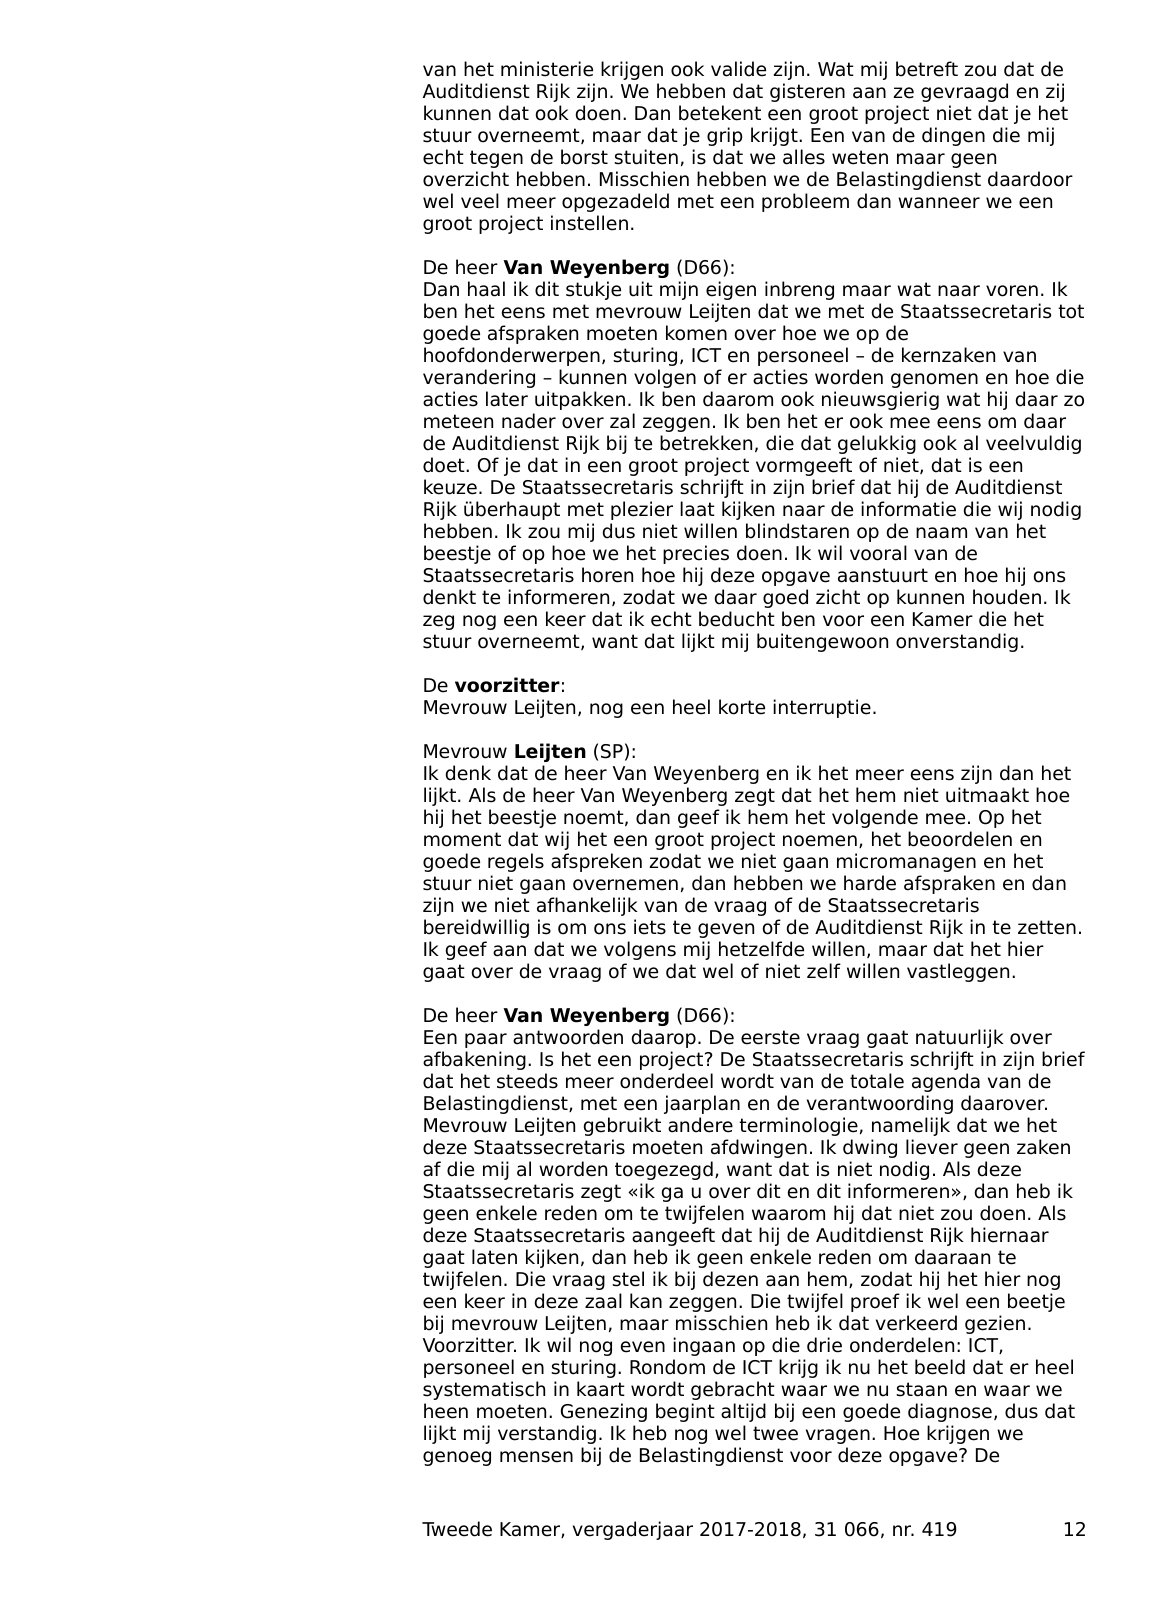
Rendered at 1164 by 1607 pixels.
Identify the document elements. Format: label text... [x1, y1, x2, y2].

text Een paar antwoorden daarop. De eerste vraag gaat natuurlijk over afbakening. Is het een project? De Staatssecretaris schrijft in zijn brief dat het steeds meer onderdeel wordt van de totale agenda van de Belastingdienst, met een jaarplan en de verantwoording daarover. Mevrouw Leijten gebruikt andere terminologie, namelijk dat we het deze Staatssecretaris moeten afdwingen. Ik dwing liever geen zaken af die mij al worden toegezegd, want dat is niet nodig. Als deze Staatssecretaris zegt «ik ga u over dit en dit informeren», dan heb ik geen enkele reden om te twijfelen waarom hij dat niet zou doen. Als deze Staatssecretaris aangeeft dat hij de Auditdienst Rijk hiernaar gaat laten kijken, dan heb ik geen enkele reden om daaraan te twijfelen. Die vraag stel ik bij dezen aan hem, zodat hij het hier nog een keer in deze zaal kan zeggen. Die twijfel proef ik wel een beetje bij mevrouw Leijten, maar misschien heb ik dat verkeerd gezien. [422, 1027, 1087, 1335]
text De voorzitter: [422, 675, 1087, 697]
text Dan haal ik dit stukje uit mijn eigen inbreng maar wat naar voren. Ik ben het eens met mevrouw Leijten dat we met de Staatssecretaris tot goede afspraken moeten komen over hoe we op de hoofdonderwerpen, sturing, ICT en personeel – de kernzaken van verandering – kunnen volgen of er acties worden genomen en hoe die acties later uitpakken. Ik ben daarom ook nieuwsgierig wat hij daar zo meteen nader over zal zeggen. Ik ben het er ook mee eens om daar de Auditdienst Rijk bij te betrekken, die dat gelukkig ook al veelvuldig doet. Of je dat in een groot project vormgeeft of niet, dat is een keuze. De Staatssecretaris schrijft in zijn brief dat hij de Auditdienst Rijk überhaupt met plezier laat kijken naar de informatie die wij nodig hebben. Ik zou mij dus niet willen blindstaren op de naam van het beestje of op hoe we het precies doen. Ik wil vooral van de Staatssecretaris horen hoe hij deze opgave aanstuurt en hoe hij ons denkt te informeren, zodat we daar goed zicht op kunnen houden. Ik zeg nog een keer dat ik echt beducht ben voor een Kamer die het stuur overneemt, want dat lijkt mij buitengewoon onverstandig. [422, 279, 1087, 653]
text Mevrouw Leijten (SP): [422, 741, 1087, 763]
text Ik denk dat de heer Van Weyenberg en ik het meer eens zijn dan het lijkt. Als de heer Van Weyenberg zegt dat het hem niet uitmaakt hoe hij het beestje noemt, dan geef ik hem het volgende mee. Op het moment dat wij het een groot project noemen, het beoordelen en goede regels afspreken zodat we niet gaan micromanagen en het stuur niet gaan overnemen, dan hebben we harde afspraken en dan zijn we niet afhankelijk van de vraag of de Staatssecretaris bereidwillig is om ons iets te geven of de Auditdienst Rijk in te zetten. Ik geef aan dat we volgens mij hetzelfde willen, maar dat het hier gaat over de vraag of we dat wel of niet zelf willen vastleggen. [422, 763, 1087, 983]
text Mevrouw Leijten, nog een heel korte interruptie. [422, 697, 1087, 719]
text De heer Van Weyenberg (D66): [422, 257, 1087, 279]
text Voorzitter. Ik wil nog even ingaan op die drie onderdelen: ICT, personeel en sturing. Rondom de ICT krijg ik nu het beeld dat er heel systematisch in kaart wordt gebracht waar we nu staan en waar we heen moeten. Genezing begint altijd bij een goede diagnose, dus dat lijkt mij verstandig. Ik heb nog wel twee vragen. Hoe krijgen we genoeg mensen bij de Belastingdienst voor deze opgave? De [422, 1335, 1087, 1467]
text De heer Van Weyenberg (D66): [422, 1005, 1087, 1027]
text van het ministerie krijgen ook valide zijn. Wat mij betreft zou dat de Auditdienst Rijk zijn. We hebben dat gisteren aan ze gevraagd en zij kunnen dat ook doen. Dan betekent een groot project niet dat je het stuur overneemt, maar dat je grip krijgt. Een van de dingen die mij echt tegen de borst stuiten, is dat we alles weten maar geen overzicht hebben. Misschien hebben we de Belastingdienst daardoor wel veel meer opgezadeld met een probleem dan wanneer we een groot project instellen. [422, 59, 1087, 235]
